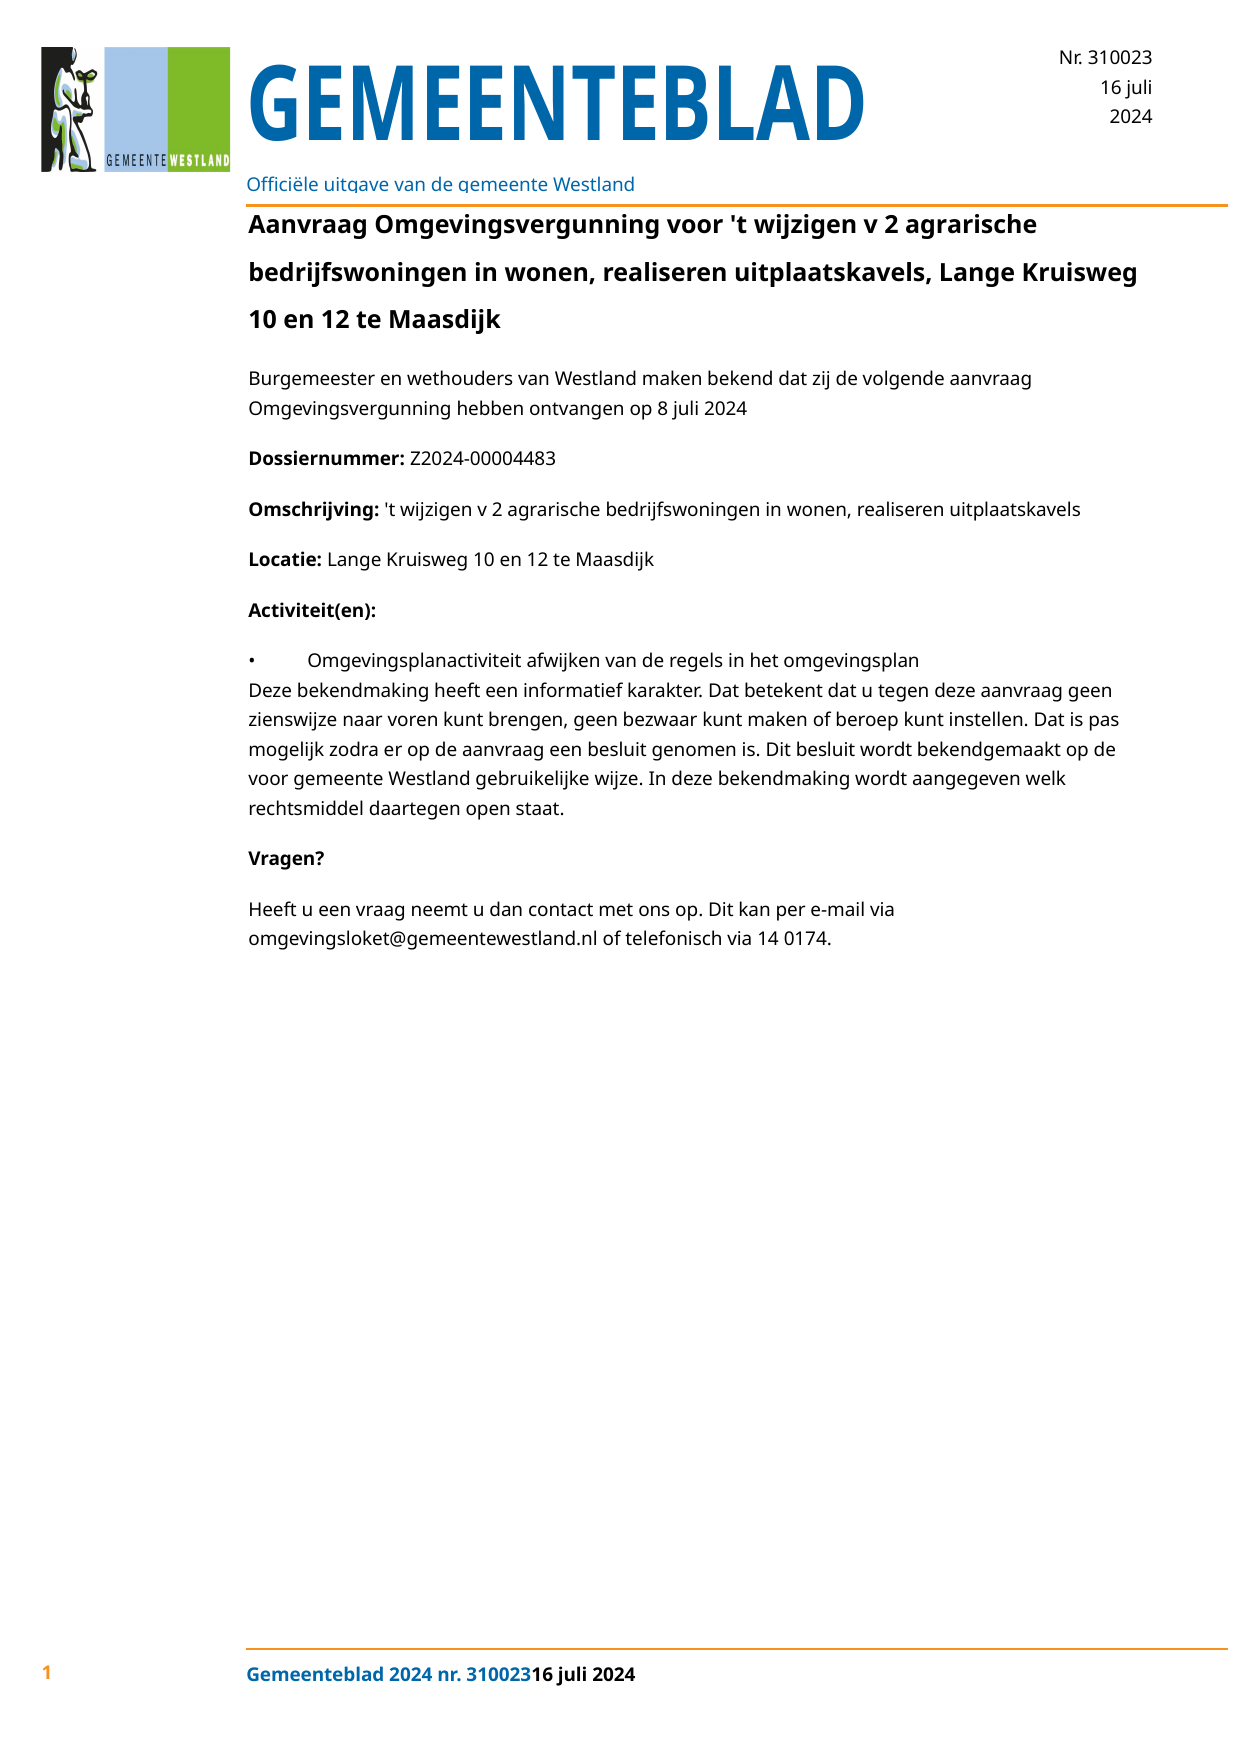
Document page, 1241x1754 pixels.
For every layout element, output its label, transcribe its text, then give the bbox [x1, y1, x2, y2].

text Aanvraag Omgevingsvergunning voor 't wijzigen v 2 agrarische bedrijfswoningen in wonen, realiseren uitplaatskavels, Lange Kruisweg 10 en 12 te Maasdijk [248, 207, 1152, 336]
text Activiteit(en): [248, 597, 1152, 622]
text Heeft u een vraag neemt u dan contact met ons op. Dit kan per e-mail via omgevingsloket@gemeentewestland.nl of telefonisch via 14 0174. [248, 896, 1152, 951]
text Vragen? [248, 846, 1152, 871]
text Burgemeester en wethouders van Westland maken bekend dat zij de volgende aanvraag Omgevingsvergunning hebben ontvangen op 8 juli 2024 [248, 366, 1152, 421]
text Dossiernummer: Z2024-00004483 [248, 446, 1152, 471]
text Locatie: Lange Kruisweg 10 en 12 te Maasdijk [248, 546, 1152, 572]
text Deze bekendmaking heeft een informatief karakter. Dat betekent dat u tegen deze aanvraag geen zienswijze naar voren kunt brengen, geen bezwaar kunt maken of beroep kunt instellen. Dat is pas mogelijk zodra er op de aanvraag een besluit genomen is. Dit besluit wordt bekendgemaakt op de voor gemeente Westland gebruikelijke wijze. In deze bekendmaking wordt aangegeven welk rechtsmiddel daartegen open staat. [248, 677, 1152, 821]
text Omschrijving: 't wijzigen v 2 agrarische bedrijfswoningen in wonen, realiseren uitplaatskavels [248, 496, 1152, 522]
picture [41, 47, 231, 172]
list Omgevingsplanactiviteit afwijken van de regels in het omgevingsplan [248, 647, 1152, 673]
